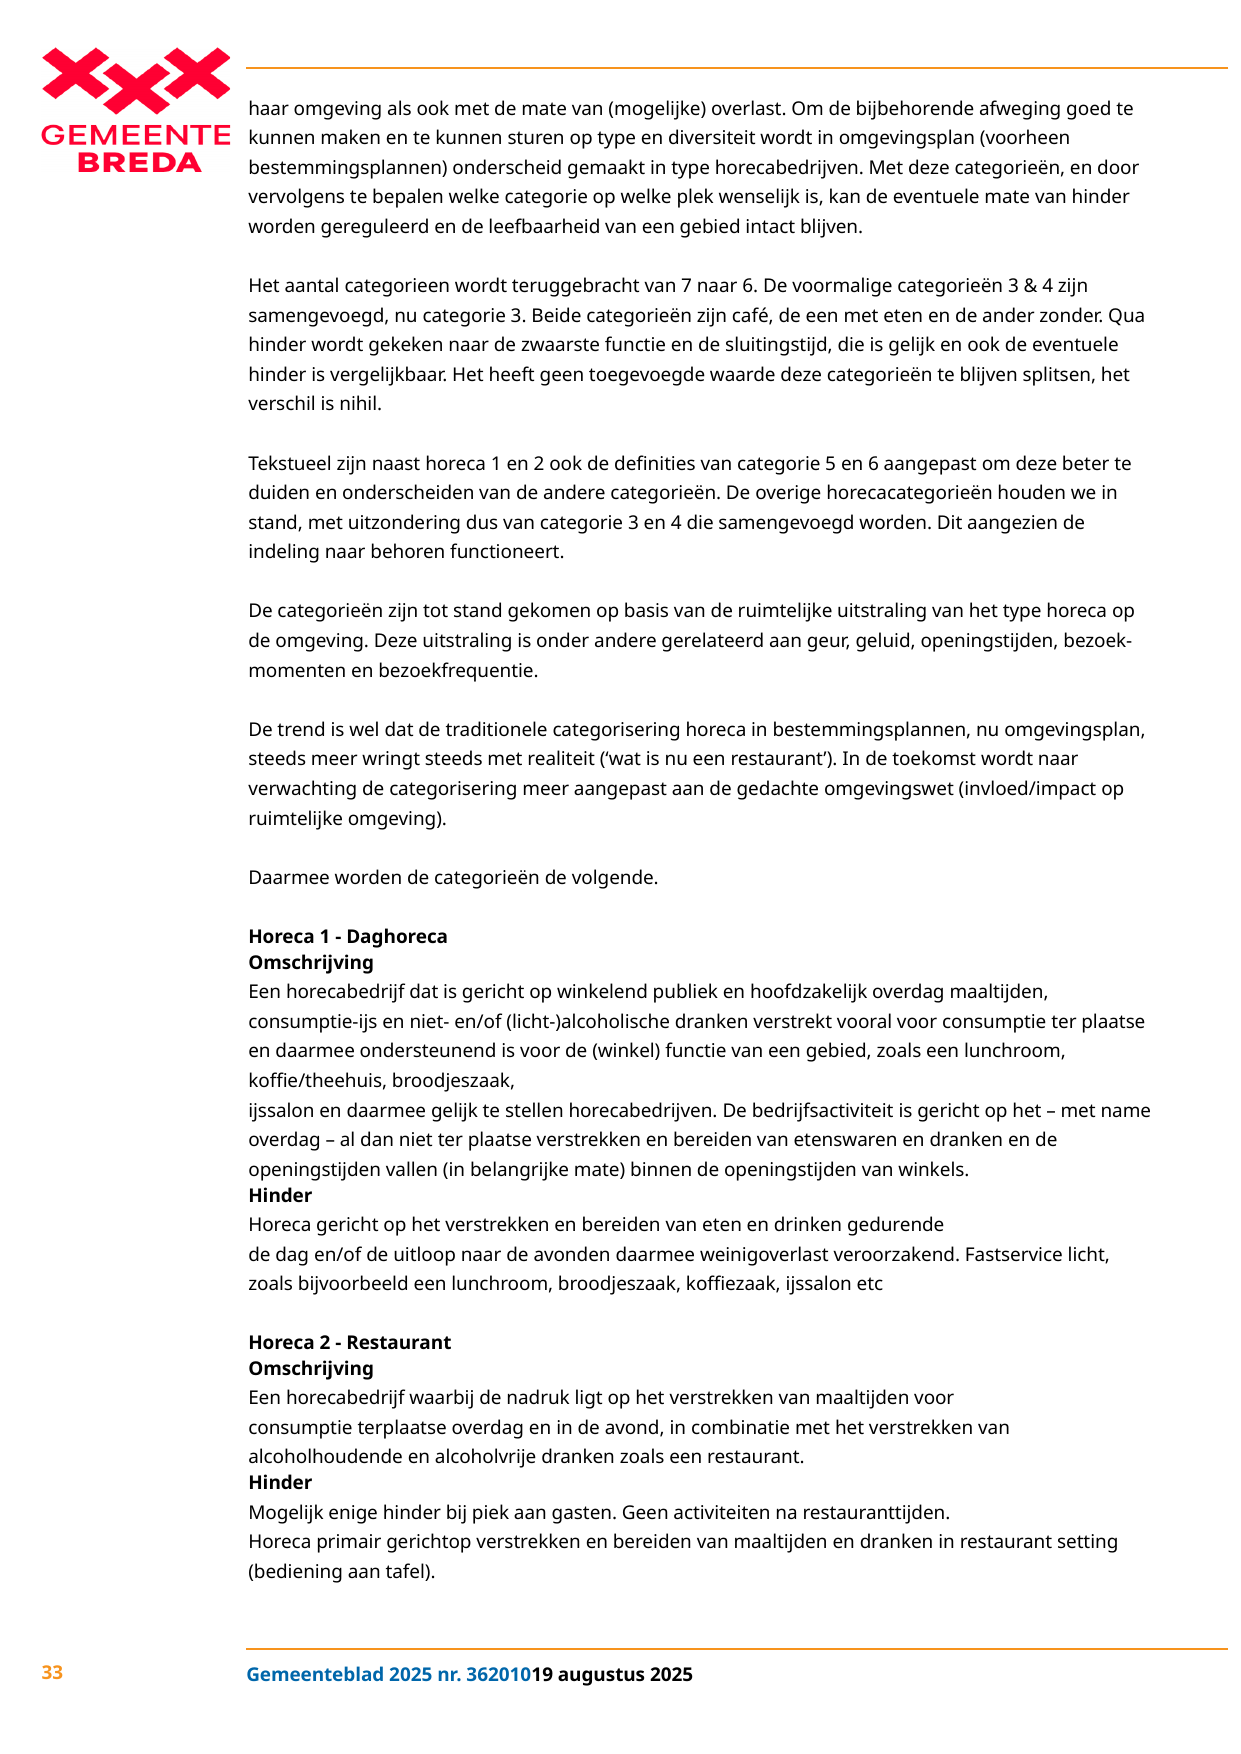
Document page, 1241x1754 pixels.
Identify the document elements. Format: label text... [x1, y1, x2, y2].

table_header Horeca 2 - Restaurant [248, 1329, 1152, 1355]
table_header Horeca 1 - Daghoreca [248, 923, 1152, 949]
text De trend is wel dat de traditionele categorisering horeca in bestemmingsplannen, nu omgevingsplan, steeds meer wringt steeds met realiteit (‘wat is nu een restaurant’). In de toekomst wordt naar verwachting de categorisering meer aangepast aan de gedachte omgevingswet (invloed/impact op ruimtelijke omgeving). [248, 716, 1152, 831]
text Daarmee worden de categorieën de volgende. [248, 864, 1152, 890]
table_cell Omschrijving Een horecabedrijf dat is gericht op winkelend publiek en hoofdzakelijk overdag maaltijden, consumptie-ijs en niet- en/of (licht-)alcoholische dranken verstrekt vooral voor consumptie ter plaatse en daarmee ondersteunend is voor de (winkel) functie van een gebied, zoals een lunchroom, koffie/theehuis, broodjeszaak, ijssalon en daarmee gelijk te stellen horecabedrijven. De bedrijfsactiviteit is gericht op het – met name overdag – al dan niet ter plaatse verstrekken en bereiden van etenswaren en dranken en de openingstijden vallen (in belangrijke mate) binnen de openingstijden van winkels. [248, 949, 1152, 1182]
picture [41, 47, 231, 172]
table_cell Omschrijving Een horecabedrijf waarbij de nadruk ligt op het verstrekken van maaltijden voor consumptie terplaatse overdag en in de avond, in combinatie met het verstrekken van alcoholhoudende en alcoholvrije dranken zoals een restaurant. [248, 1355, 1152, 1469]
text De categorieën zijn tot stand gekomen op basis van de ruimtelijke uitstraling van het type horeca op de omgeving. Deze uitstraling is onder andere gerelateerd aan geur, geluid, openingstijden, bezoek- momenten en bezoekfrequentie. [248, 598, 1152, 683]
text Het aantal categorieen wordt teruggebracht van 7 naar 6. De voormalige categorieën 3 & 4 zijn samengevoegd, nu categorie 3. Beide categorieën zijn café, de een met eten en de ander zonder. Qua hinder wordt gekeken naar de zwaarste functie en de sluitingstijd, die is gelijk en ook de eventuele hinder is vergelijkbaar. Het heeft geen toegevoegde waarde deze categorieën te blijven splitsen, het verschil is nihil. [248, 272, 1152, 416]
table_cell Hinder Mogelijk enige hinder bij piek aan gasten. Geen activiteiten na restauranttijden. Horeca primair gerichtop verstrekken en bereiden van maaltijden en dranken in restaurant setting (bediening aan tafel). [248, 1469, 1152, 1584]
text haar omgeving als ook met de mate van (mogelijke) overlast. Om de bijbehorende afweging goed te kunnen maken en te kunnen sturen op type en diversiteit wordt in omgevingsplan (voorheen bestemmingsplannen) onderscheid gemaakt in type horecabedrijven. Met deze categorieën, en door vervolgens te bepalen welke categorie op welke plek wenselijk is, kan de eventuele mate van hinder worden gereguleerd en de leefbaarheid van een gebied intact blijven. [248, 95, 1152, 239]
table_cell Hinder Horeca gericht op het verstrekken en bereiden van eten en drinken gedurende de dag en/of de uitloop naar de avonden daarmee weinigoverlast veroorzakend. Fastservice licht, zoals bijvoorbeeld een lunchroom, broodjeszaak, koffiezaak, ijssalon etc [248, 1182, 1152, 1296]
text Tekstueel zijn naast horeca 1 en 2 ook de definities van categorie 5 en 6 aangepast om deze beter te duiden en onderscheiden van de andere categorieën. De overige horecacategorieën houden we in stand, met uitzondering dus van categorie 3 en 4 die samengevoegd worden. Dit aangezien de indeling naar behoren functioneert. [248, 450, 1152, 564]
